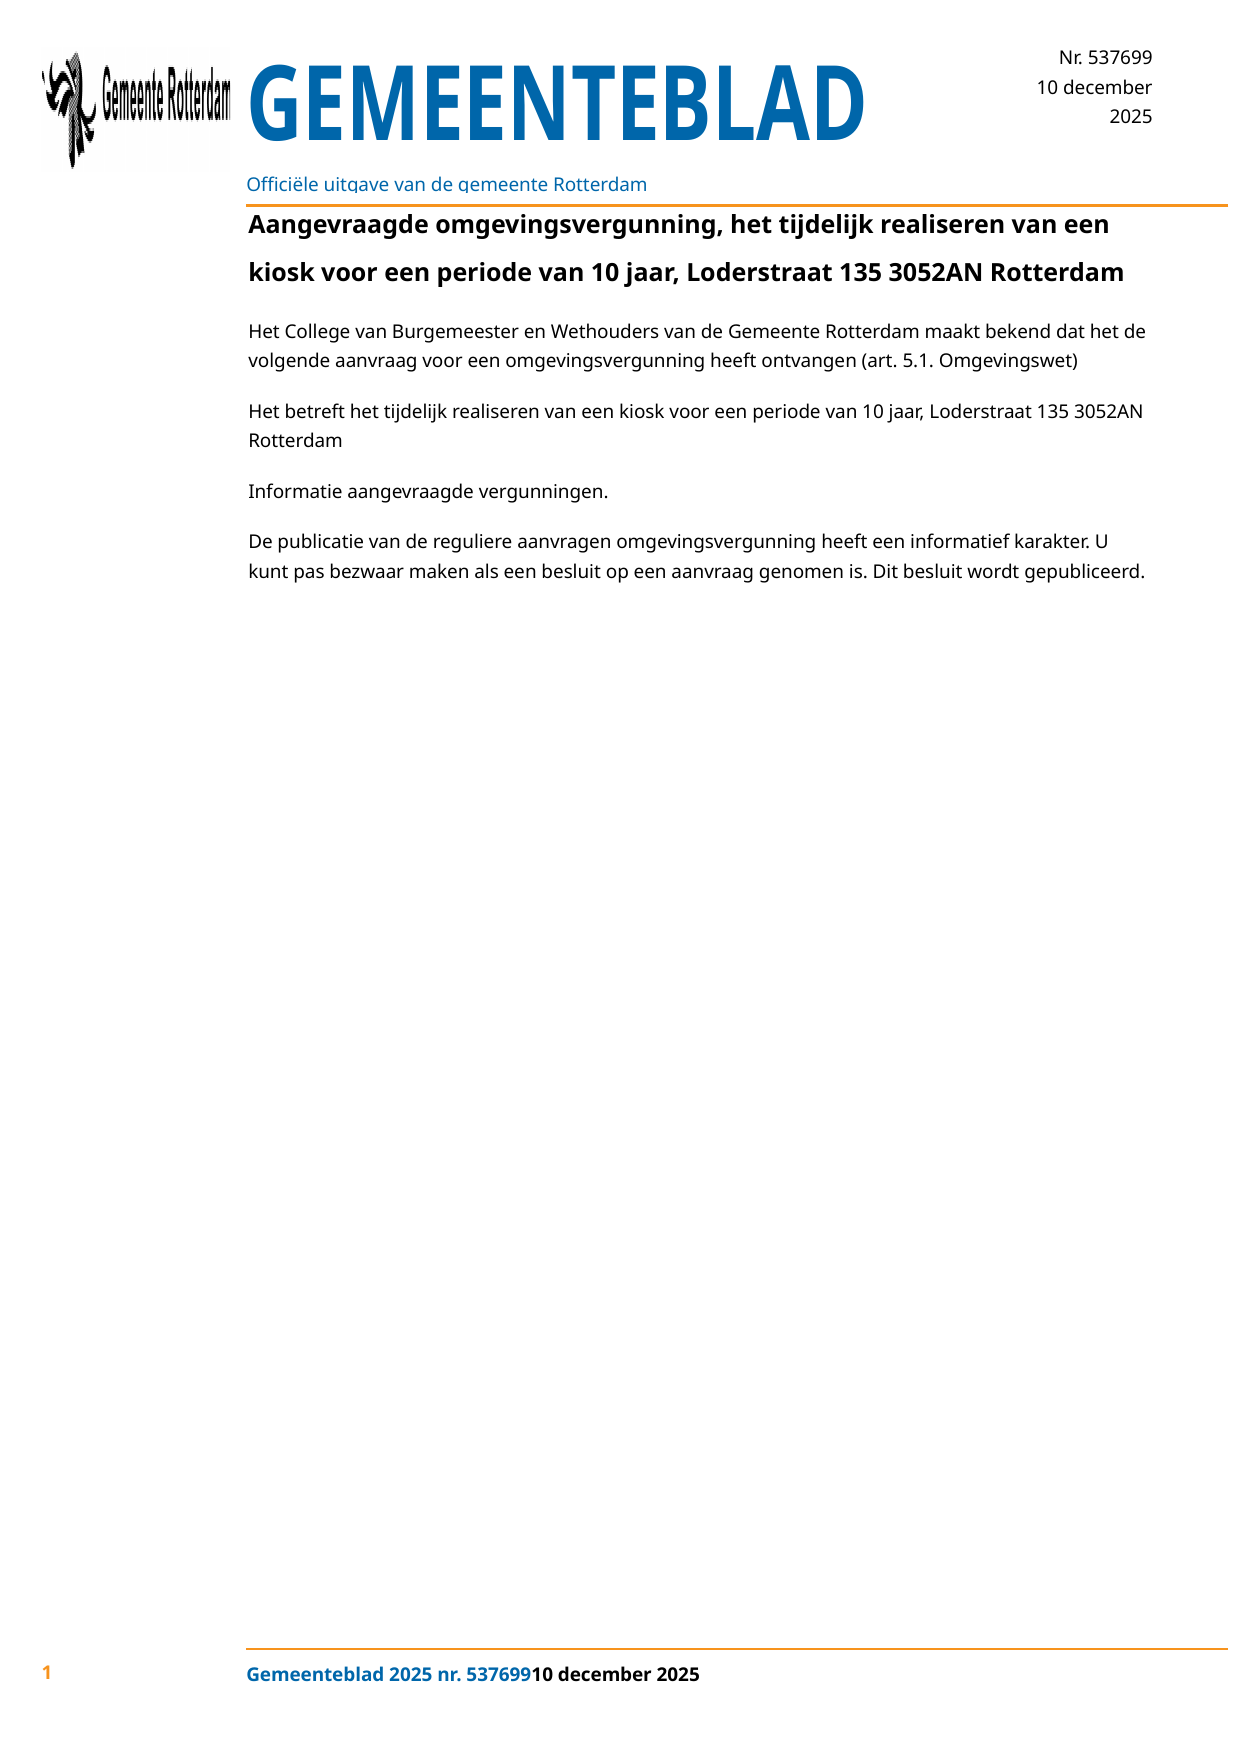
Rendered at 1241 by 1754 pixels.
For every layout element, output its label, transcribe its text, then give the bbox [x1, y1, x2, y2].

text Aangevraagde omgevingsvergunning, het tijdelijk realiseren van een kiosk voor een periode van 10 jaar, Loderstraat 135 3052AN Rotterdam [248, 207, 1152, 288]
text De publicatie van de reguliere aanvragen omgevingsvergunning heeft een informatief karakter. U kunt pas bezwaar maken als een besluit op een aanvraag genomen is. Dit besluit wordt gepubliceerd. [248, 528, 1152, 584]
text Het College van Burgemeester en Wethouders van de Gemeente Rotterdam maakt bekend dat het de volgende aanvraag voor een omgevingsvergunning heeft ontvangen (art. 5.1. Omgevingswet) [248, 318, 1152, 373]
picture [41, 47, 231, 172]
text Informatie aangevraagde vergunningen. [248, 478, 1152, 504]
text Het betreft het tijdelijk realiseren van een kiosk voor een periode van 10 jaar, Loderstraat 135 3052AN Rotterdam [248, 398, 1152, 453]
